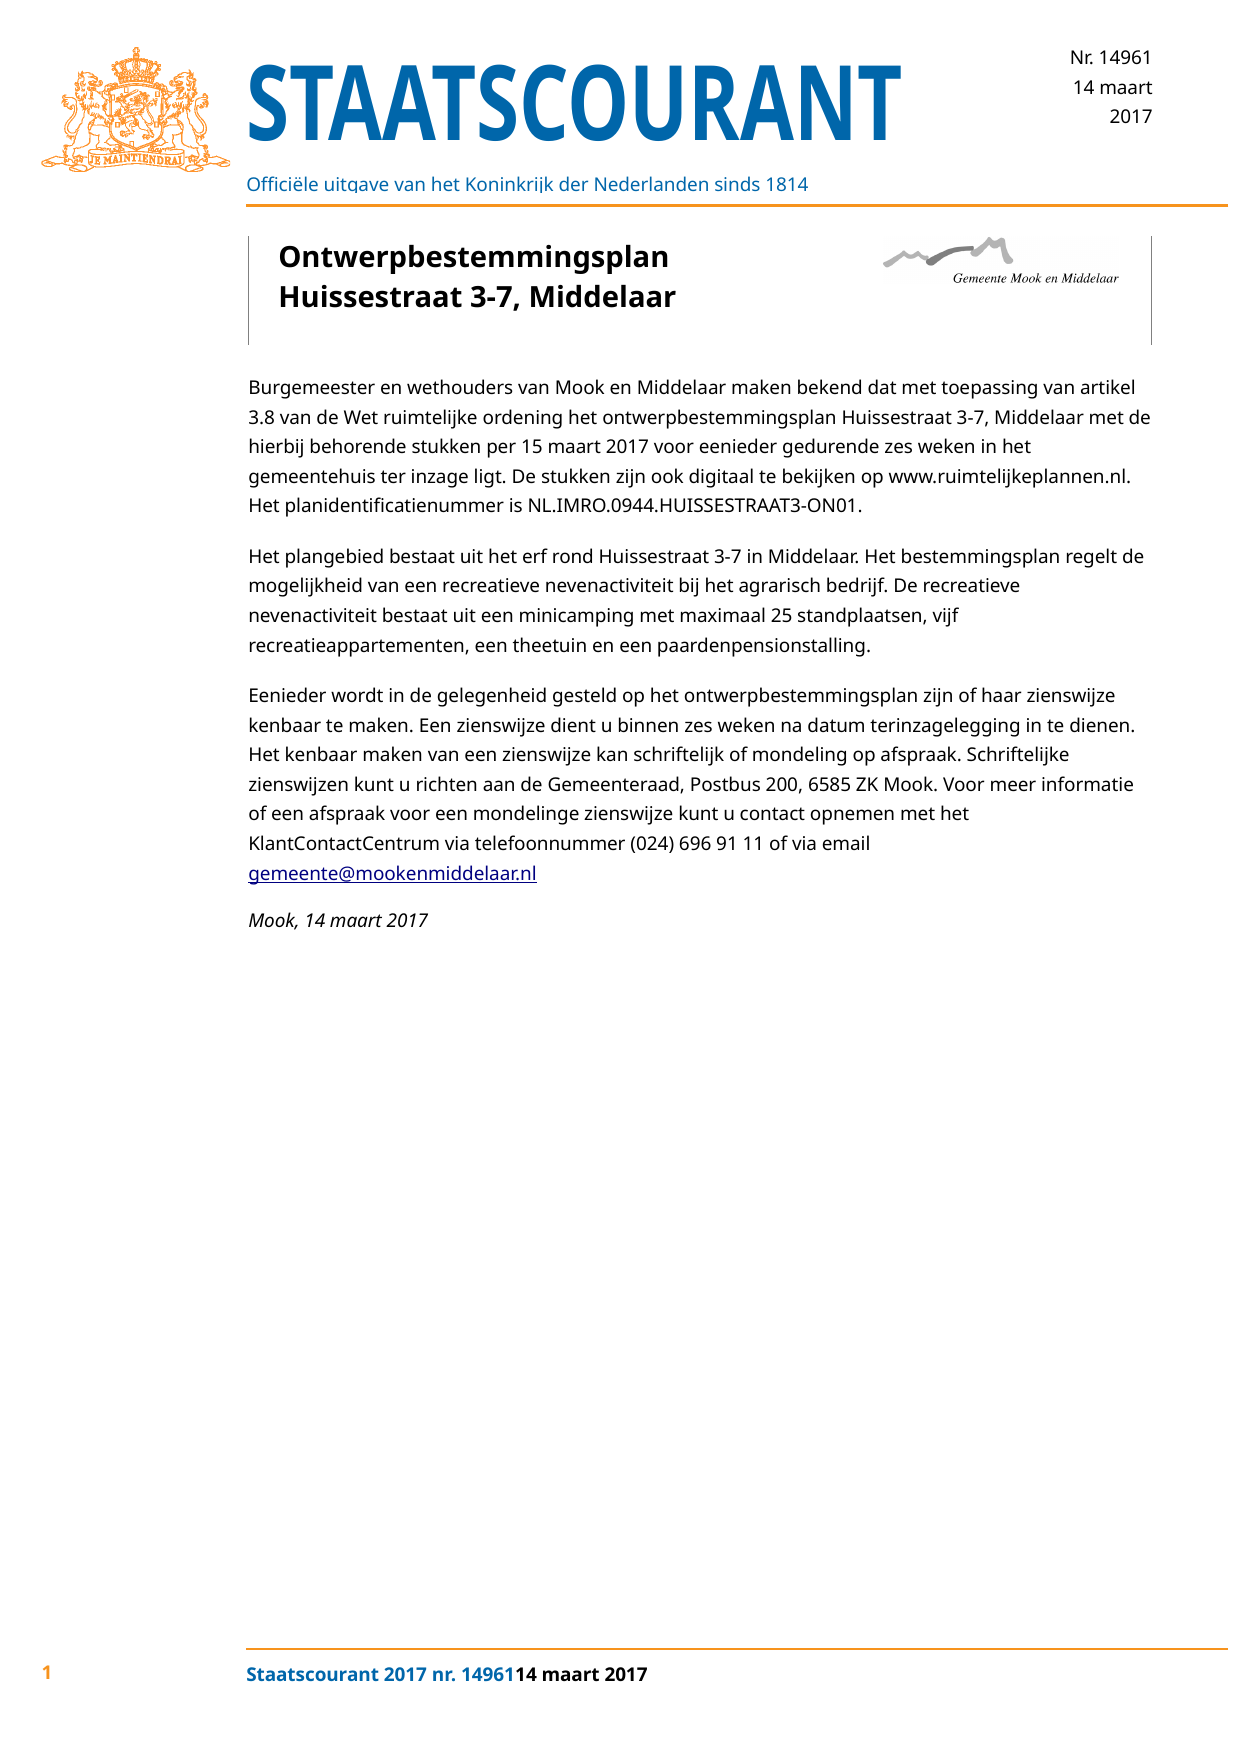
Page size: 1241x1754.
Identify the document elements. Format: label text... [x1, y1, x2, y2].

table_header Ontwerpbestemmingsplan Huissestraat 3-7, Middelaar [249, 236, 850, 345]
text Eenieder wordt in de gelegenheid gesteld op het ontwerpbestemmingsplan zijn of haar zienswijze kenbaar te maken. Een zienswijze dient u binnen zes weken na datum terinzagelegging in te dienen. Het kenbaar maken van een zienswijze kan schriftelijk of mondeling op afspraak. Schriftelijke zienswijzen kunt u richten aan de Gemeenteraad, Postbus 200, 6585 ZK Mook. Voor meer informatie of een afspraak voor een mondelinge zienswijze kunt u contact opnemen met het KlantContactCentrum via telefoonnummer (024) 696 91 11 of via email gemeente@mookenmiddelaar.nl [248, 682, 1152, 885]
picture [41, 47, 231, 172]
text Mook, 14 maart 2017 [248, 907, 1152, 933]
picture [882, 236, 1119, 284]
text Burgemeester en wethouders van Mook en Middelaar maken bekend dat met toepassing van artikel 3.8 van de Wet ruimtelijke ordening het ontwerpbestemmingsplan Huissestraat 3-7, Middelaar met de hierbij behorende stukken per 15 maart 2017 voor eenieder gedurende zes weken in het gemeentehuis ter inzage ligt. De stukken zijn ook digitaal te bekijken op www.ruimtelijkeplannen.nl. Het planidentificatienummer is NL.IMRO.0944.HUISSESTRAAT3-ON01. [248, 374, 1152, 518]
table_header [850, 236, 1151, 345]
text Het plangebied bestaat uit het erf rond Huissestraat 3-7 in Middelaar. Het bestemmingsplan regelt de mogelijkheid van een recreatieve nevenactiviteit bij het agrarisch bedrijf. De recreatieve nevenactiviteit bestaat uit een minicamping met maximaal 25 standplaatsen, vijf recreatieappartementen, een theetuin en een paardenpensionstalling. [248, 543, 1152, 657]
